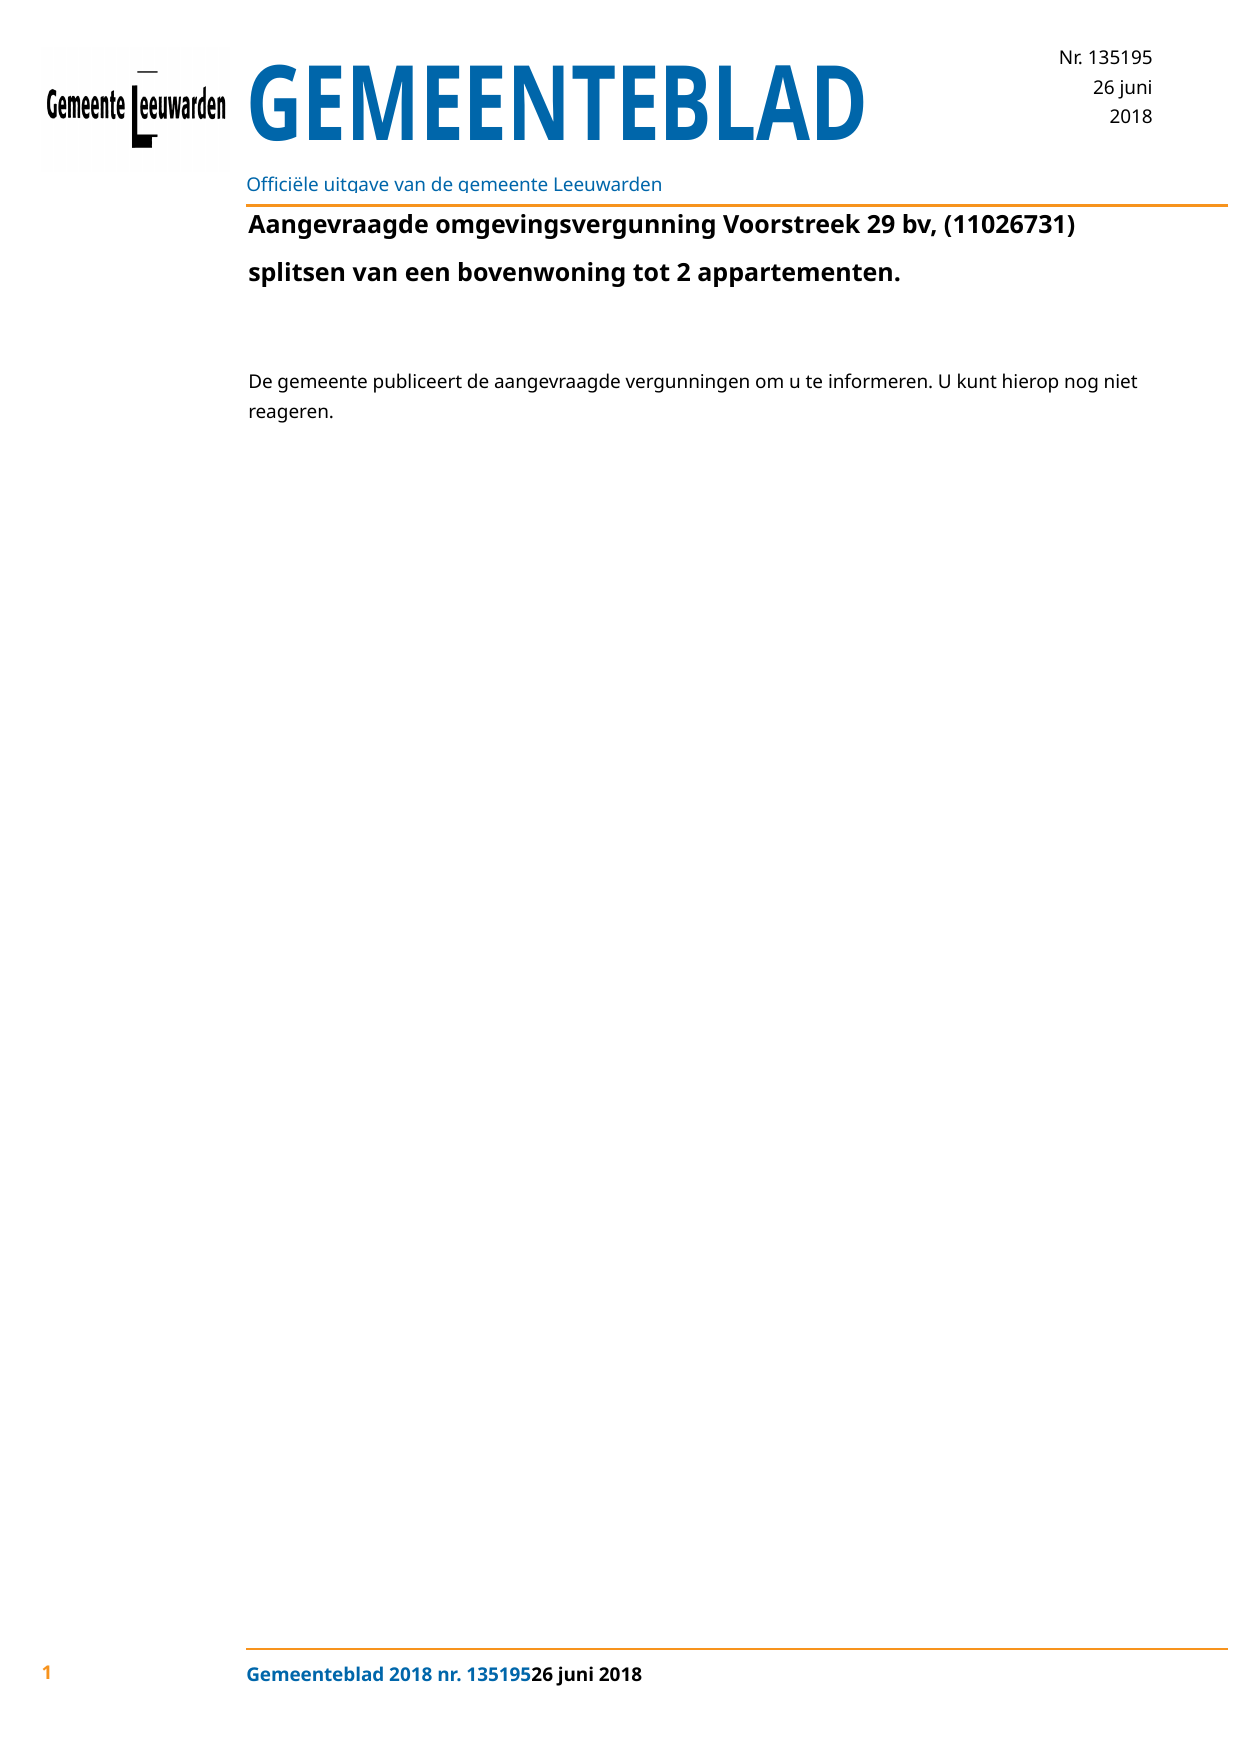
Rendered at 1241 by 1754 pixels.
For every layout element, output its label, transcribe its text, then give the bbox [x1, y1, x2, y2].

text Aangevraagde omgevingsvergunning Voorstreek 29 bv, (11026731) splitsen van een bovenwoning tot 2 appartementen. [248, 207, 1152, 288]
text De gemeente publiceert de aangevraagde vergunningen om u te informeren. U kunt hierop nog niet reageren. [248, 368, 1152, 424]
picture [41, 47, 231, 172]
